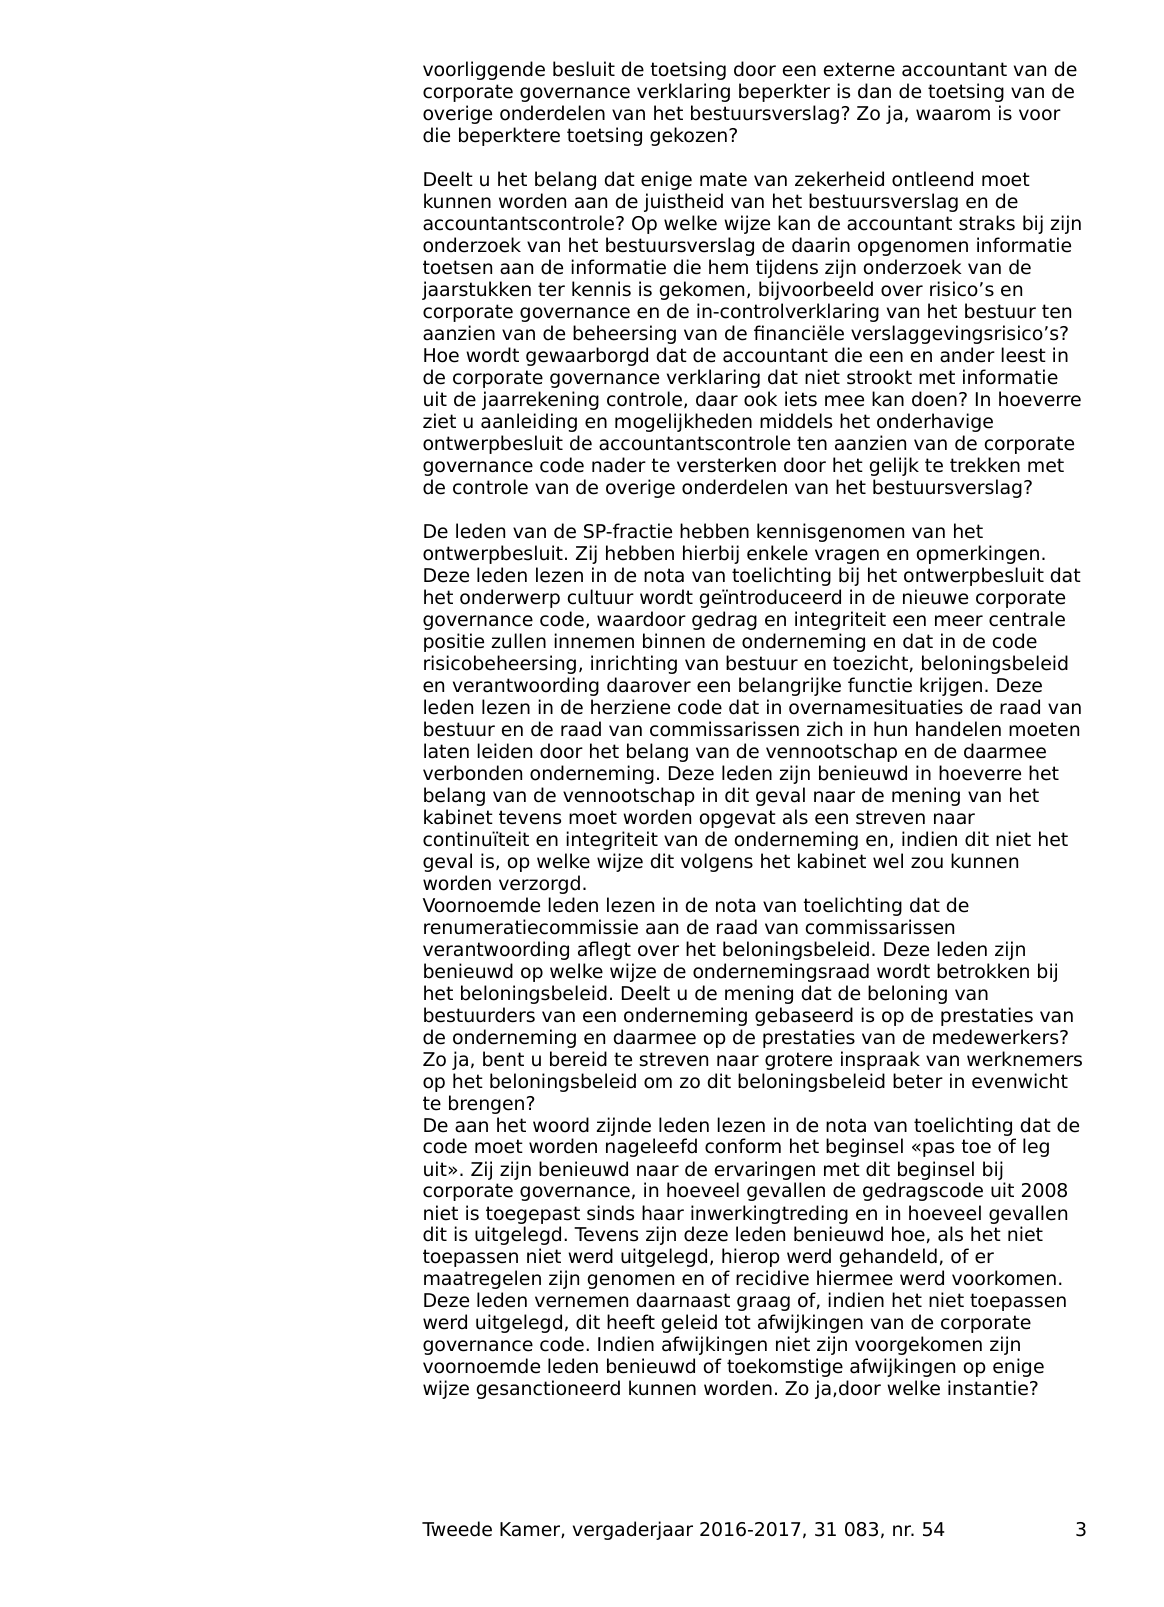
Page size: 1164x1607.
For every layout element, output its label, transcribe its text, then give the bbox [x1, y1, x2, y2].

text De leden van de SP-fractie hebben kennisgenomen van het ontwerpbesluit. Zij hebben hierbij enkele vragen en opmerkingen. [422, 521, 1087, 565]
text De aan het woord zijnde leden lezen in de nota van toelichting dat de code moet worden nageleefd conform het beginsel «pas toe of leg uit». Zij zijn benieuwd naar de ervaringen met dit beginsel bij corporate governance, in hoeveel gevallen de gedragscode uit 2008 niet is toegepast sinds haar inwerkingtreding en in hoeveel gevallen dit is uitgelegd. Tevens zijn deze leden benieuwd hoe, als het niet toepassen niet werd uitgelegd, hierop werd gehandeld, of er maatregelen zijn genomen en of recidive hiermee werd voorkomen. Deze leden vernemen daarnaast graag of, indien het niet toepassen werd uitgelegd, dit heeft geleid tot afwijkingen van de corporate governance code. Indien afwijkingen niet zijn voorgekomen zijn voornoemde leden benieuwd of toekomstige afwijkingen op enige wijze gesanctioneerd kunnen worden. Zo ja,door welke instantie? [422, 1114, 1087, 1400]
text Deelt u het belang dat enige mate van zekerheid ontleend moet kunnen worden aan de juistheid van het bestuursverslag en de accountantscontrole? Op welke wijze kan de accountant straks bij zijn onderzoek van het bestuursverslag de daarin opgenomen informatie toetsen aan de informatie die hem tijdens zijn onderzoek van de jaarstukken ter kennis is gekomen, bijvoorbeeld over risico’s en corporate governance en de in-controlverklaring van het bestuur ten aanzien van de beheersing van de financiële verslaggevingsrisico’s? Hoe wordt gewaarborgd dat de accountant die een en ander leest in de corporate governance verklaring dat niet strookt met informatie uit de jaarrekening controle, daar ook iets mee kan doen? In hoeverre ziet u aanleiding en mogelijkheden middels het onderhavige ontwerpbesluit de accountantscontrole ten aanzien van de corporate governance code nader te versterken door het gelijk te trekken met de controle van de overige onderdelen van het bestuursverslag? [422, 169, 1087, 499]
text Voornoemde leden lezen in de nota van toelichting dat de renumeratiecommissie aan de raad van commissarissen verantwoording aflegt over het beloningsbeleid. Deze leden zijn benieuwd op welke wijze de ondernemingsraad wordt betrokken bij het beloningsbeleid. Deelt u de mening dat de beloning van bestuurders van een onderneming gebaseerd is op de prestaties van de onderneming en daarmee op de prestaties van de medewerkers? Zo ja, bent u bereid te streven naar grotere inspraak van werknemers op het beloningsbeleid om zo dit beloningsbeleid beter in evenwicht te brengen? [422, 895, 1087, 1114]
text voorliggende besluit de toetsing door een externe accountant van de corporate governance verklaring beperkter is dan de toetsing van de overige onderdelen van het bestuursverslag? Zo ja, waarom is voor die beperktere toetsing gekozen? [422, 59, 1087, 147]
text Deze leden lezen in de nota van toelichting bij het ontwerpbesluit dat het onderwerp cultuur wordt geïntroduceerd in de nieuwe corporate governance code, waardoor gedrag en integriteit een meer centrale positie zullen innemen binnen de onderneming en dat in de code risicobeheersing, inrichting van bestuur en toezicht, beloningsbeleid en verantwoording daarover een belangrijke functie krijgen. Deze leden lezen in de herziene code dat in overnamesituaties de raad van bestuur en de raad van commissarissen zich in hun handelen moeten laten leiden door het belang van de vennootschap en de daarmee verbonden onderneming. Deze leden zijn benieuwd in hoeverre het belang van de vennootschap in dit geval naar de mening van het kabinet tevens moet worden opgevat als een streven naar continuïteit en integriteit van de onderneming en, indien dit niet het geval is, op welke wijze dit volgens het kabinet wel zou kunnen worden verzorgd. [422, 565, 1087, 895]
